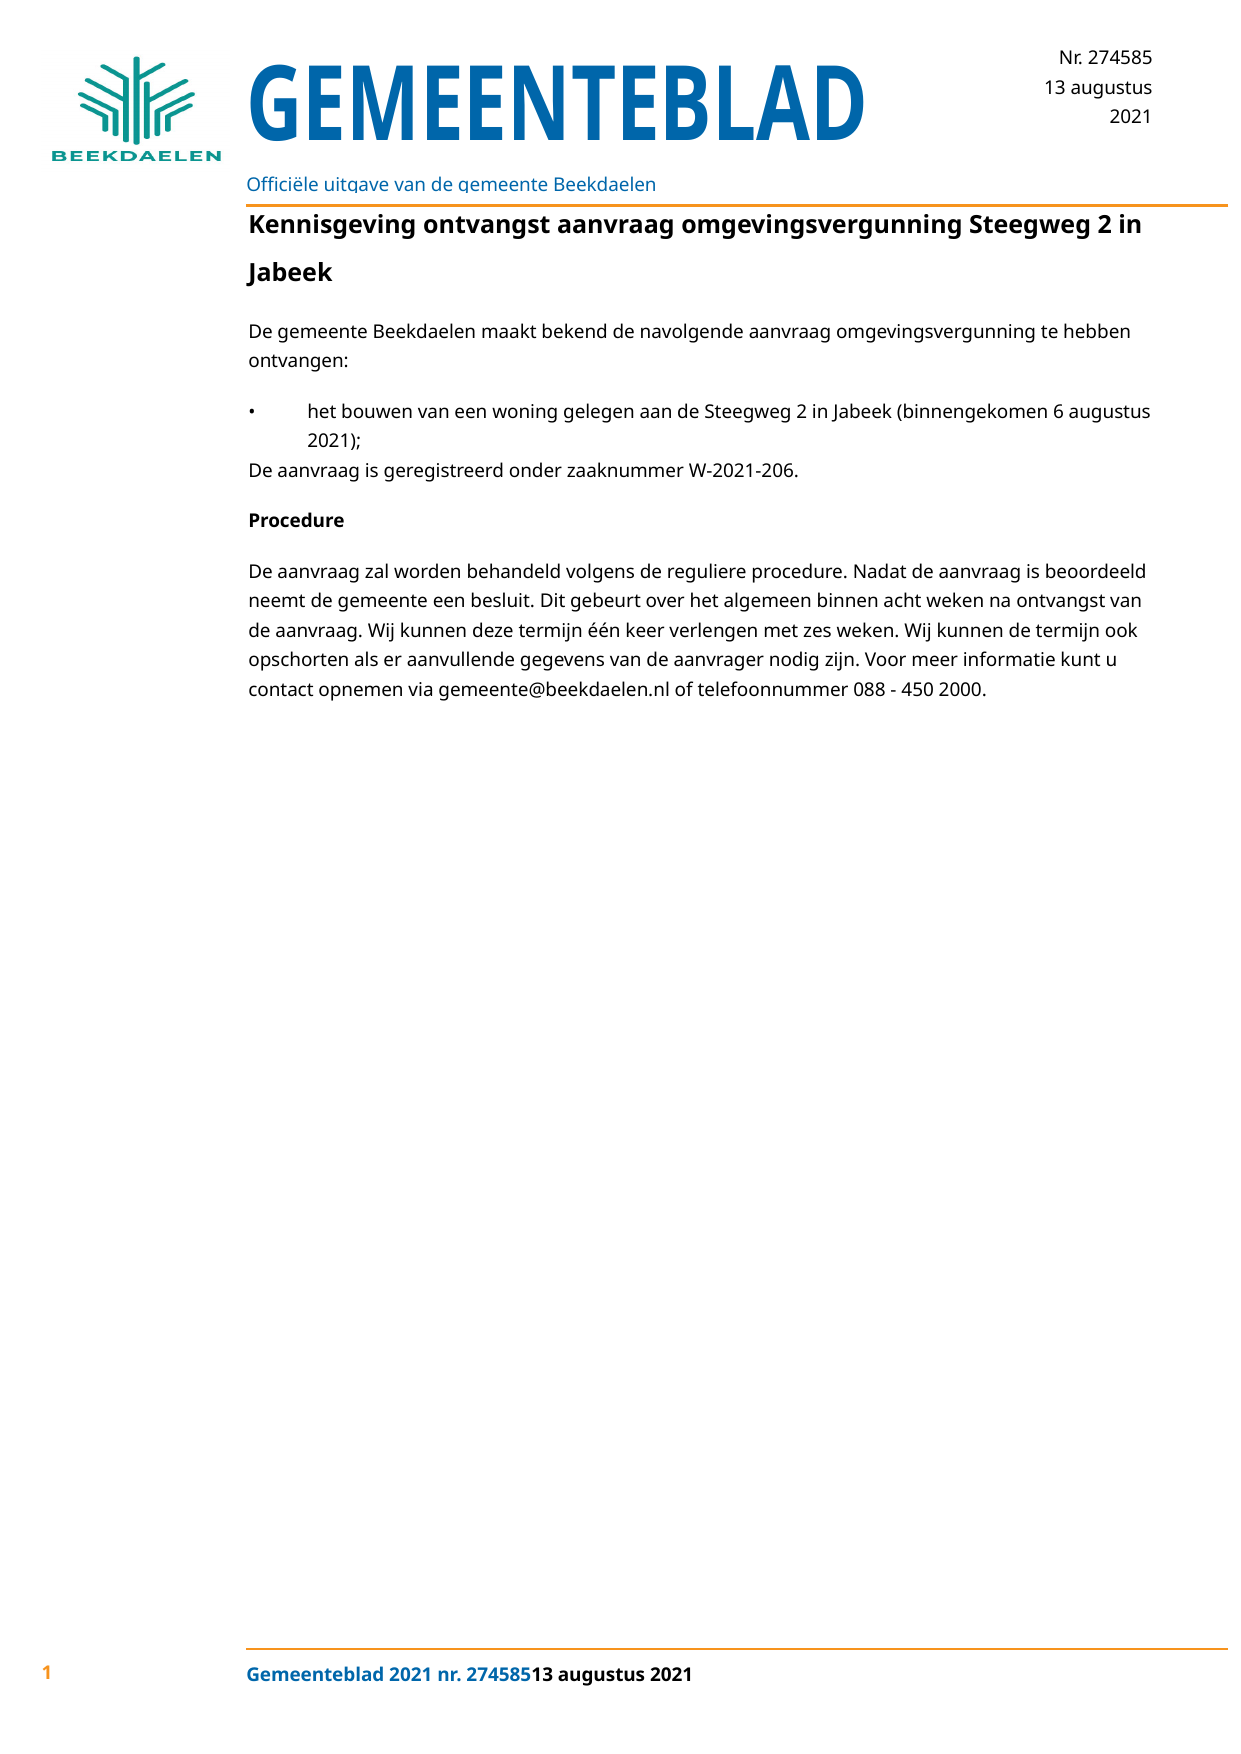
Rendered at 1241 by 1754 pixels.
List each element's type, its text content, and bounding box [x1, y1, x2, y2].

text De aanvraag zal worden behandeld volgens de reguliere procedure. Nadat de aanvraag is beoordeeld neemt de gemeente een besluit. Dit gebeurt over het algemeen binnen acht weken na ontvangst van de aanvraag. Wij kunnen deze termijn één keer verlengen met zes weken. Wij kunnen de termijn ook opschorten als er aanvullende gegevens van de aanvrager nodig zijn. Voor meer informatie kunt u contact opnemen via gemeente@beekdaelen.nl of telefoonnummer 088 - 450 2000. [248, 558, 1152, 702]
text De gemeente Beekdaelen maakt bekend de navolgende aanvraag omgevingsvergunning te hebben ontvangen: [248, 318, 1152, 373]
text Procedure [248, 507, 1152, 533]
picture [41, 47, 231, 172]
text De aanvraag is geregistreerd onder zaaknummer W-2021-206. [248, 457, 1152, 483]
text Kennisgeving ontvangst aanvraag omgevingsvergunning Steegweg 2 in Jabeek [248, 207, 1152, 288]
list het bouwen van een woning gelegen aan de Steegweg 2 in Jabeek (binnengekomen 6 augustus 2021); [248, 398, 1152, 453]
